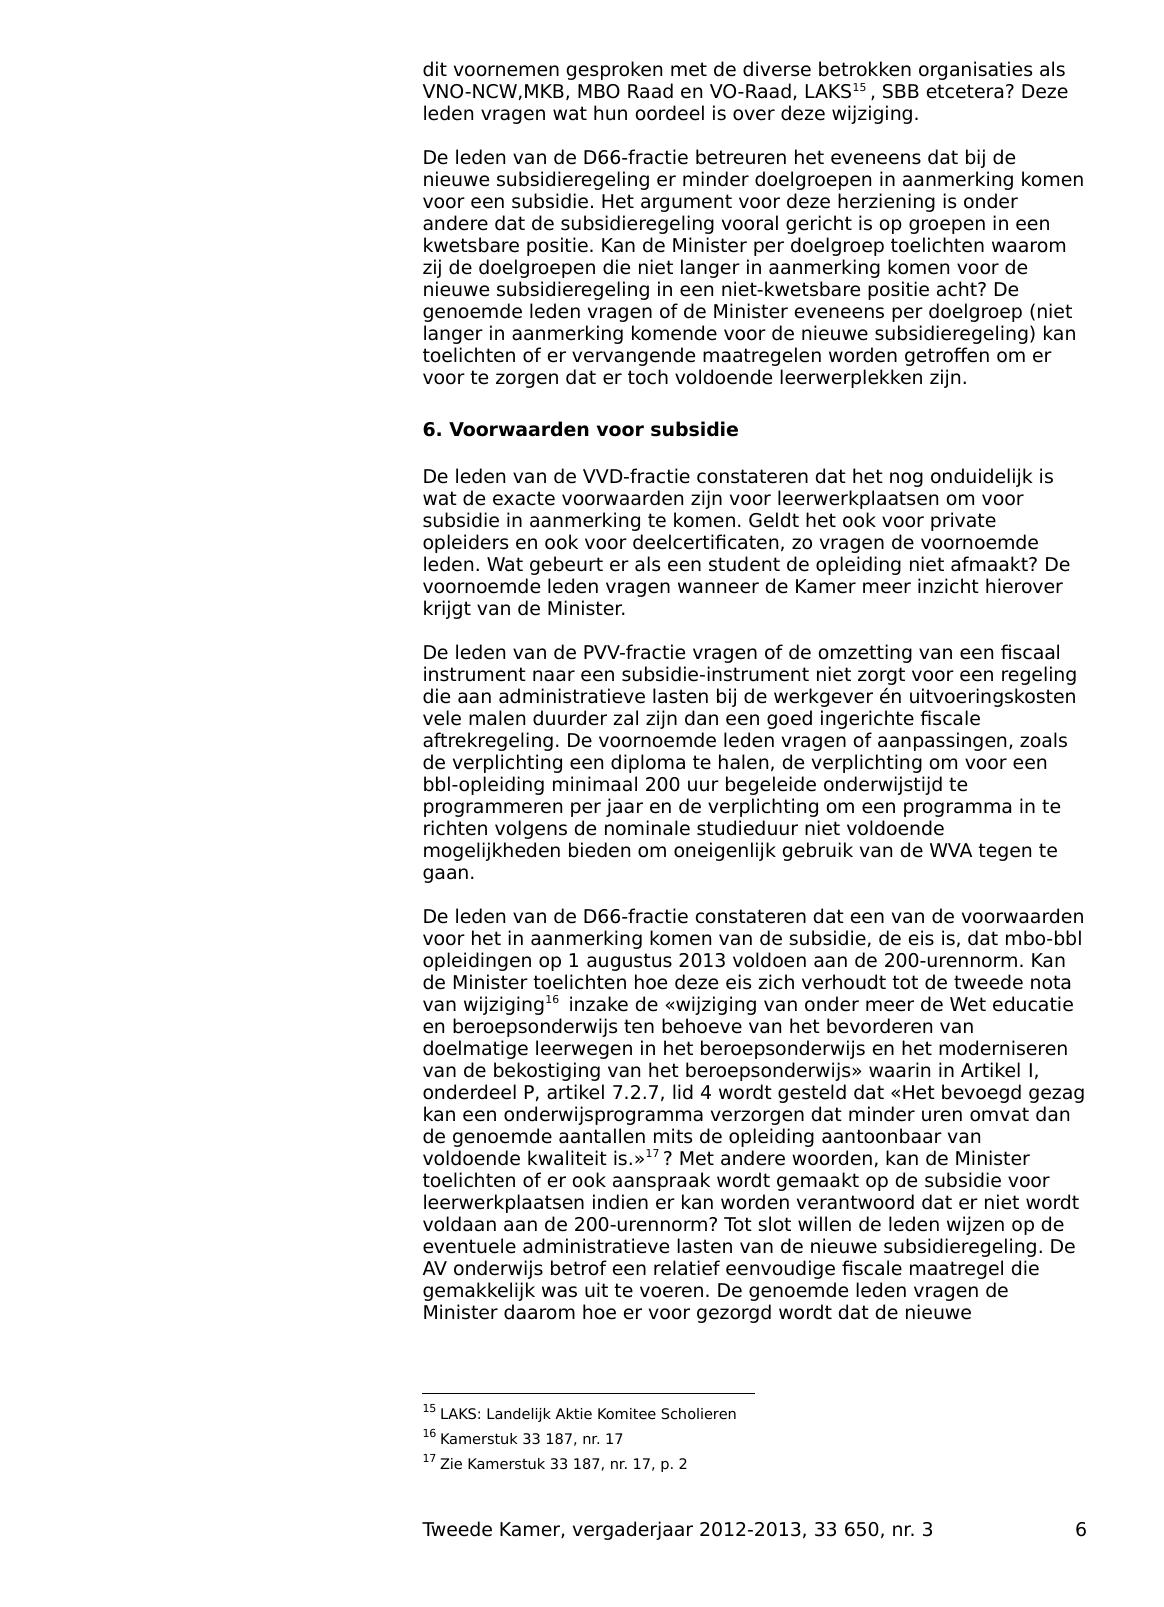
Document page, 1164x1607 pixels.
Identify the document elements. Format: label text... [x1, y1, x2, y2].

text De leden van de D66-fractie betreuren het eveneens dat bij de nieuwe subsidieregeling er minder doelgroepen in aanmerking komen voor een subsidie. Het argument voor deze herziening is onder andere dat de subsidieregeling vooral gericht is op groepen in een kwetsbare positie. Kan de Minister per doelgroep toelichten waarom zij de doelgroepen die niet langer in aanmerking komen voor de nieuwe subsidieregeling in een niet-kwetsbare positie acht? De genoemde leden vragen of de Minister eveneens per doelgroep (niet langer in aanmerking komende voor de nieuwe subsidieregeling) kan toelichten of er vervangende maatregelen worden getroffen om er voor te zorgen dat er toch voldoende leerwerplekken zijn. [422, 147, 1087, 389]
text Kamerstuk 33 187, nr. 17 [422, 1427, 1087, 1449]
text dit voornemen gesproken met de diverse betrokken organisaties als VNO-NCW,MKB, MBO Raad en VO-Raad, LAKS, SBB etcetera? Deze leden vragen wat hun oordeel is over deze wijziging. [422, 59, 1087, 125]
text De leden van de D66-fractie constateren dat een van de voorwaarden voor het in aanmerking komen van de subsidie, de eis is, dat mbo-bbl opleidingen op 1 augustus 2013 voldoen aan de 200-urennorm. Kan de Minister toelichten hoe deze eis zich verhoudt tot de tweede nota van wijziging inzake de «wijziging van onder meer de Wet educatie en beroepsonderwijs ten behoeve van het bevorderen van doelmatige leerwegen in het beroepsonderwijs en het moderniseren van de bekostiging van het beroepsonderwijs» waarin in Artikel I, onderdeel P, artikel 7.2.7, lid 4 wordt gesteld dat «Het bevoegd gezag kan een onderwijsprogramma verzorgen dat minder uren omvat dan de genoemde aantallen mits de opleiding aantoonbaar van voldoende kwaliteit is.»? Met andere woorden, kan de Minister toelichten of er ook aanspraak wordt gemaakt op de subsidie voor leerwerkplaatsen indien er kan worden verantwoord dat er niet wordt voldaan aan de 200-urennorm? Tot slot willen de leden wijzen op de eventuele administratieve lasten van de nieuwe subsidieregeling. De AV onderwijs betrof een relatief eenvoudige fiscale maatregel die gemakkelijk was uit te voeren. De genoemde leden vragen de Minister daarom hoe er voor gezorgd wordt dat de nieuwe [422, 906, 1087, 1323]
text De leden van de PVV-fractie vragen of de omzetting van een fiscaal instrument naar een subsidie-instrument niet zorgt voor een regeling die aan administratieve lasten bij de werkgever én uitvoeringskosten vele malen duurder zal zijn dan een goed ingerichte fiscale aftrekregeling. De voornoemde leden vragen of aanpassingen, zoals de verplichting een diploma te halen, de verplichting om voor een bbl-opleiding minimaal 200 uur begeleide onderwijstijd te programmeren per jaar en de verplichting om een programma in te richten volgens de nominale studieduur niet voldoende mogelijkheden bieden om oneigenlijk gebruik van de WVA tegen te gaan. [422, 642, 1087, 884]
text De leden van de VVD-fractie constateren dat het nog onduidelijk is wat de exacte voorwaarden zijn voor leerwerkplaatsen om voor subsidie in aanmerking te komen. Geldt het ook voor private opleiders en ook voor deelcertificaten, zo vragen de voornoemde leden. Wat gebeurt er als een student de opleiding niet afmaakt? De voornoemde leden vragen wanneer de Kamer meer inzicht hierover krijgt van de Minister. [422, 466, 1087, 620]
text Zie Kamerstuk 33 187, nr. 17, p. 2 [422, 1452, 1087, 1474]
subtitle 6. Voorwaarden voor subsidie [422, 419, 1087, 441]
text LAKS: Landelijk Aktie Komitee Scholieren [422, 1402, 1087, 1424]
